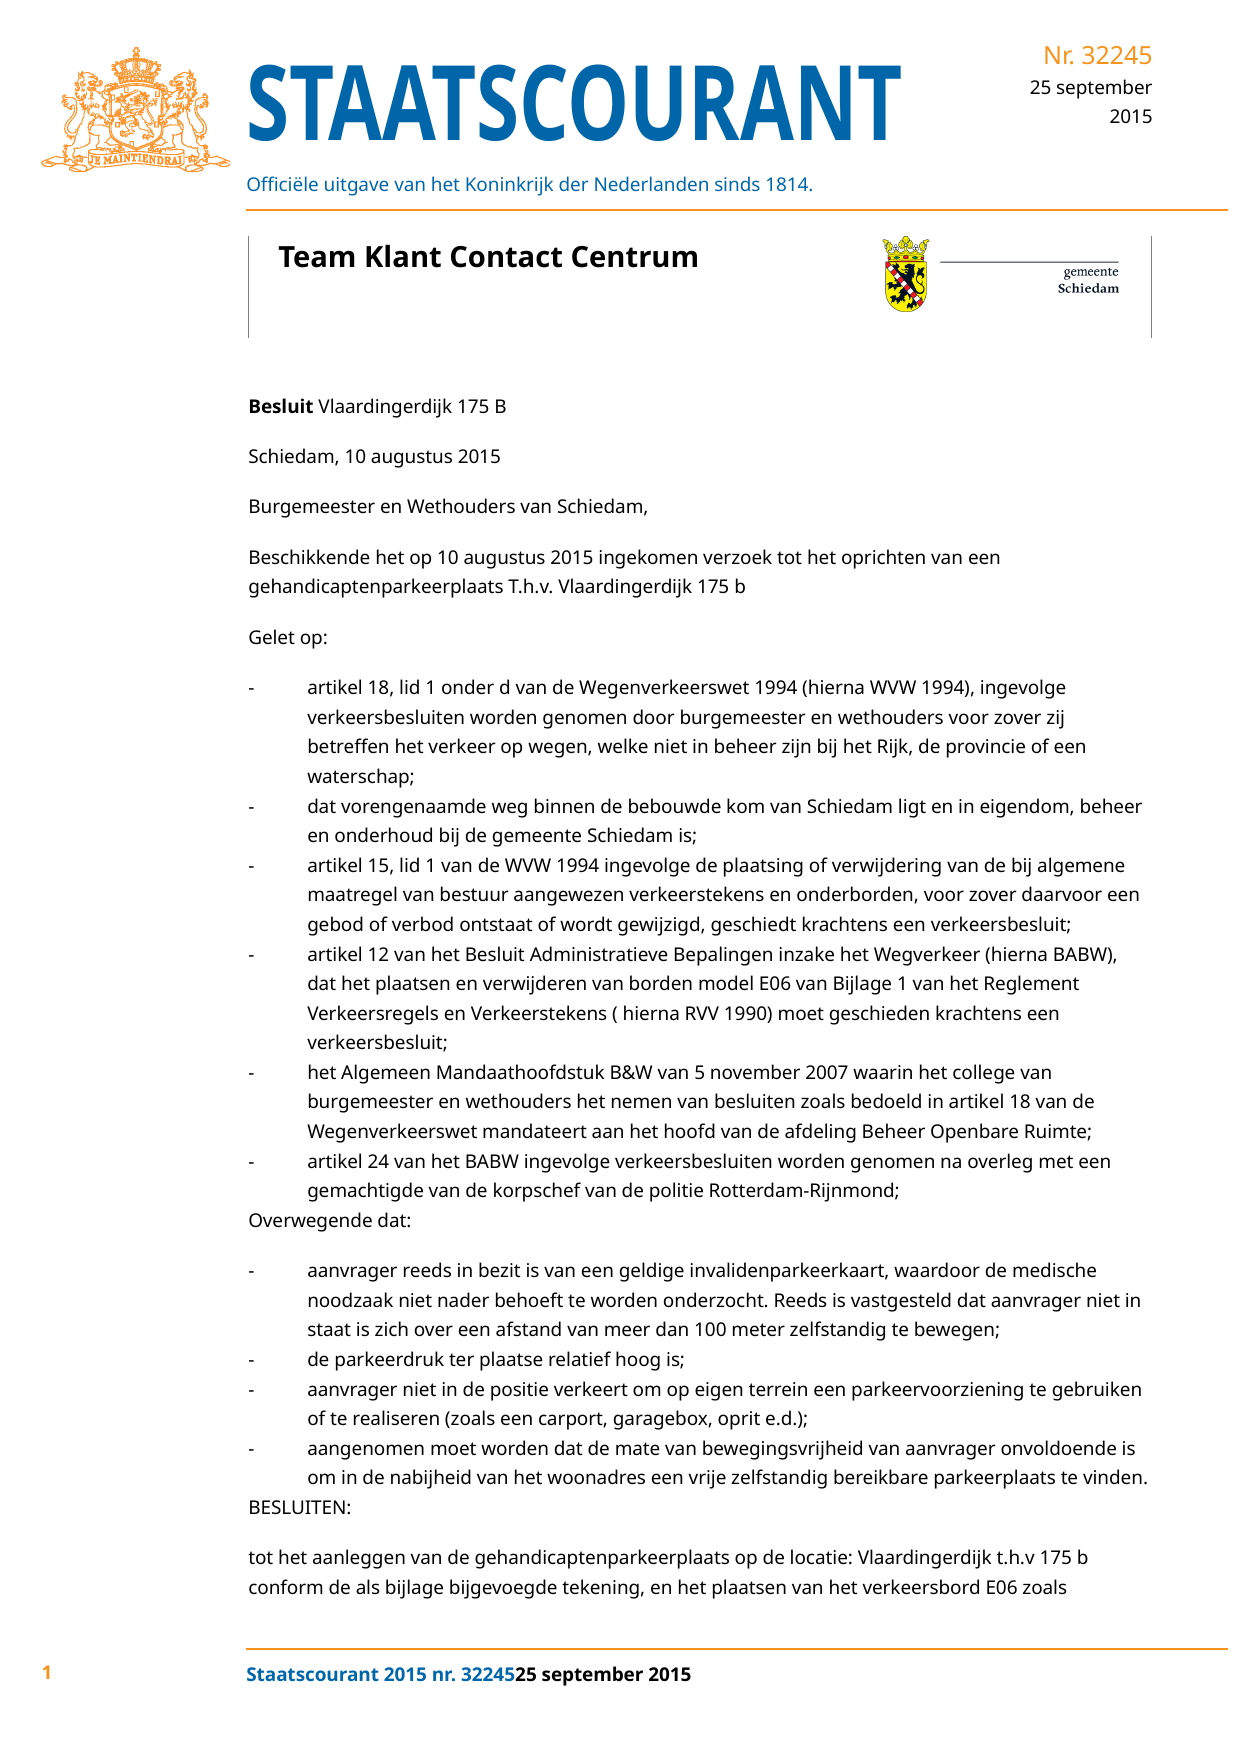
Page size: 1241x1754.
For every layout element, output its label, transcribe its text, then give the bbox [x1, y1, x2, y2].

list artikel 24 van het BABW ingevolge verkeersbesluiten worden genomen na overleg met een gemachtigde van de korpschef van de politie Rotterdam-Rijnmond; [248, 1148, 1152, 1203]
text Schiedam, 10 augustus 2015 [248, 443, 1152, 469]
list de parkeerdruk ter plaatse relatief hoog is; [248, 1346, 1152, 1372]
list aanvrager niet in de positie verkeert om op eigen terrein een parkeervoorziening te gebruiken of te realiseren (zoals een carport, garagebox, oprit e.d.); [248, 1376, 1152, 1431]
list artikel 18, lid 1 onder d van de Wegenverkeerswet 1994 (hierna WVW 1994), ingevolge verkeersbesluiten worden genomen door burgemeester en wethouders voor zover zij betreffen het verkeer op wegen, welke niet in beheer zijn bij het Rijk, de provincie of een waterschap; [248, 674, 1152, 789]
list het Algemeen Mandaathoofdstuk B&W van 5 november 2007 waarin het college van burgemeester en wethouders het nemen van besluiten zoals bedoeld in artikel 18 van de Wegenverkeerswet mandateert aan het hoofd van de afdeling Beheer Openbare Ruimte; [248, 1059, 1152, 1144]
list artikel 12 van het Besluit Administratieve Bepalingen inzake het Wegverkeer (hierna BABW), dat het plaatsen en verwijderen van borden model E06 van Bijlage 1 van het Reglement Verkeersregels en Verkeerstekens ( hierna RVV 1990) moet geschieden krachtens een verkeersbesluit; [248, 941, 1152, 1055]
list aangenomen moet worden dat de mate van bewegingsvrijheid van aanvrager onvoldoende is om in de nabijheid van het woonadres een vrije zelfstandig bereikbare parkeerplaats te vinden. [248, 1435, 1152, 1490]
text Beschikkende het op 10 augustus 2015 ingekomen verzoek tot het oprichten van een gehandicaptenparkeerplaats T.h.v. Vlaardingerdijk 175 b [248, 544, 1152, 599]
list aanvrager reeds in bezit is van een geldige invalidenparkeerkaart, waardoor de medische noodzaak niet nader behoeft te worden onderzocht. Reeds is vastgesteld dat aanvrager niet in staat is zich over een afstand van meer dan 100 meter zelfstandig te bewegen; [248, 1257, 1152, 1342]
table_header Team Klant Contact Centrum [249, 236, 850, 338]
list artikel 15, lid 1 van de WVW 1994 ingevolge de plaatsing of verwijdering van de bij algemene maatregel van bestuur aangewezen verkeerstekens en onderborden, voor zover daarvoor een gebod of verbod ontstaat of wordt gewijzigd, geschiedt krachtens een verkeersbesluit; [248, 852, 1152, 937]
list dat vorengenaamde weg binnen de bebouwde kom van Schiedam ligt en in eigendom, beheer en onderhoud bij de gemeente Schiedam is; [248, 793, 1152, 848]
text Burgemeester en Wethouders van Schiedam, [248, 494, 1152, 519]
text BESLUITEN: [248, 1494, 1152, 1520]
picture [41, 47, 231, 172]
text tot het aanleggen van de gehandicaptenparkeerplaats op de locatie: Vlaardingerdijk t.h.v 175 b conform de als bijlage bijgevoegde tekening, en het plaatsen van het verkeersbord E06 zoals [248, 1544, 1152, 1600]
text Besluit Vlaardingerdijk 175 B [248, 393, 1152, 418]
table_header [850, 236, 1151, 338]
text Gelet op: [248, 624, 1152, 650]
picture [882, 236, 1119, 312]
text Overwegende dat: [248, 1207, 1152, 1233]
